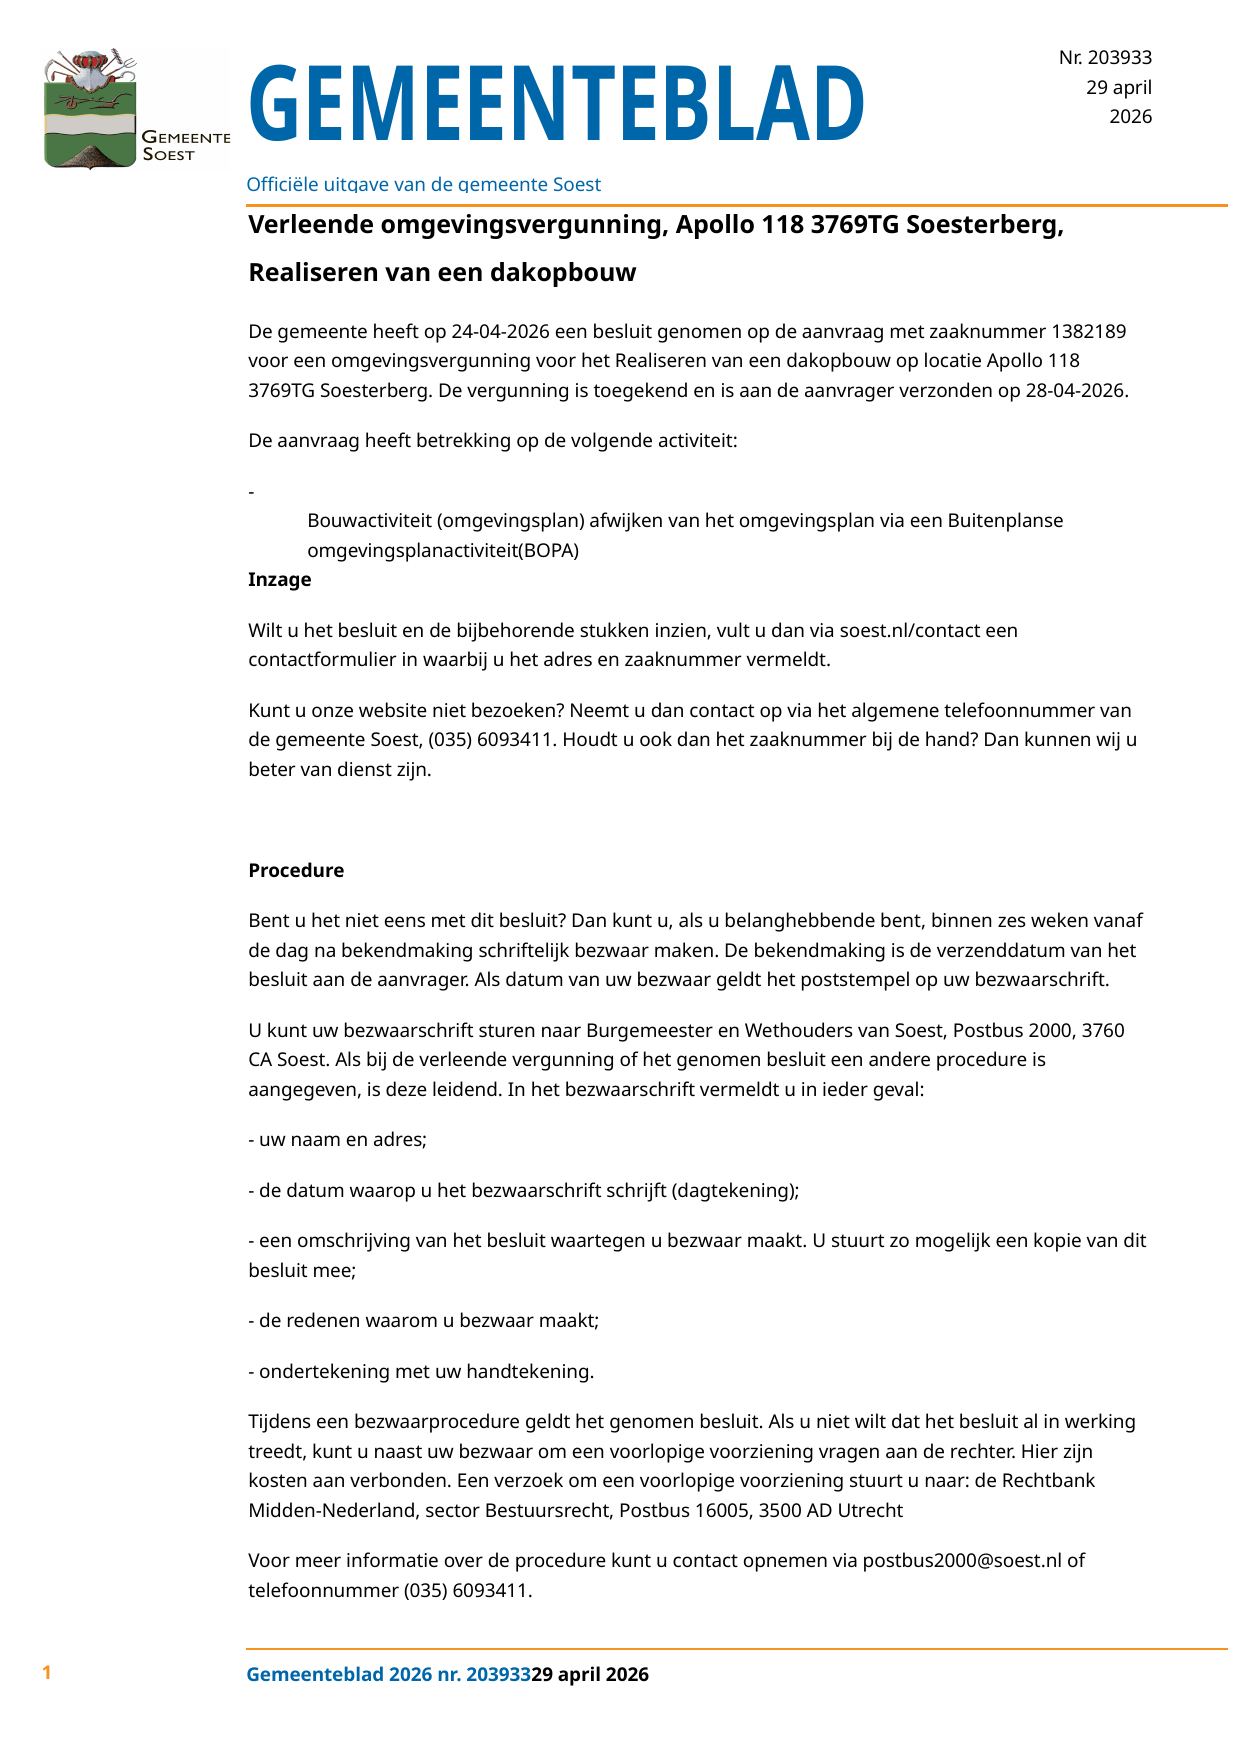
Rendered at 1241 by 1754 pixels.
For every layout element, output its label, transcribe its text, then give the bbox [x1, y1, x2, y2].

text De gemeente heeft op 24-04-2026 een besluit genomen op de aanvraag met zaaknummer 1382189 voor een omgevingsvergunning voor het Realiseren van een dakopbouw op locatie Apollo 118 3769TG Soesterberg. De vergunning is toegekend en is aan de aanvrager verzonden op 28-04-2026. [248, 318, 1152, 403]
picture [41, 47, 231, 172]
text Inzage [248, 567, 1152, 592]
list Bouwactiviteit (omgevingsplan) afwijken van het omgevingsplan via een Buitenplanse omgevingsplanactiviteit(BOPA) [248, 507, 1152, 563]
text - de redenen waarom u bezwaar maakt; [248, 1307, 1152, 1333]
text Verleende omgevingsvergunning, Apollo 118 3769TG Soesterberg, Realiseren van een dakopbouw [248, 207, 1152, 288]
text - uw naam en adres; [248, 1127, 1152, 1152]
text - de datum waarop u het bezwaarschrift schrijft (dagtekening); [248, 1177, 1152, 1203]
text - een omschrijving van het besluit waartegen u bezwaar maakt. U stuurt zo mogelijk een kopie van dit besluit mee; [248, 1227, 1152, 1283]
text Tijdens een bezwaarprocedure geldt het genomen besluit. Als u niet wilt dat het besluit al in werking treedt, kunt u naast uw bezwaar om een voorlopige voorziening vragen aan de rechter. Hier zijn kosten aan verbonden. Een verzoek om een voorlopige voorziening stuurt u naar: de Rechtbank Midden-Nederland, sector Bestuursrecht, Postbus 16005, 3500 AD Utrecht [248, 1408, 1152, 1523]
text U kunt uw bezwaarschrift sturen naar Burgemeester en Wethouders van Soest, Postbus 2000, 3760 CA Soest. Als bij de verleende vergunning of het genomen besluit een andere procedure is aangegeven, is deze leidend. In het bezwaarschrift vermeldt u in ieder geval: [248, 1017, 1152, 1102]
text Bent u het niet eens met dit besluit? Dan kunt u, als u belanghebbende bent, binnen zes weken vanaf de dag na bekendmaking schriftelijk bezwaar maken. De bekendmaking is de verzenddatum van het besluit aan de aanvrager. Als datum van uw bezwaar geldt het poststempel op uw bezwaarschrift. [248, 907, 1152, 992]
text Wilt u het besluit en de bijbehorende stukken inzien, vult u dan via soest.nl/contact een contactformulier in waarbij u het adres en zaaknummer vermeldt. [248, 617, 1152, 672]
text - ondertekening met uw handtekening. [248, 1358, 1152, 1384]
text Kunt u onze website niet bezoeken? Neemt u dan contact op via het algemene telefoonnummer van de gemeente Soest, (035) 6093411. Houdt u ook dan het zaaknummer bij de hand? Dan kunnen wij u beter van dienst zijn. [248, 697, 1152, 782]
text Procedure [248, 857, 1152, 883]
text De aanvraag heeft betrekking op de volgende activiteit: [248, 427, 1152, 453]
text Voor meer informatie over de procedure kunt u contact opnemen via postbus2000@soest.nl of telefoonnummer (035) 6093411. [248, 1547, 1152, 1603]
